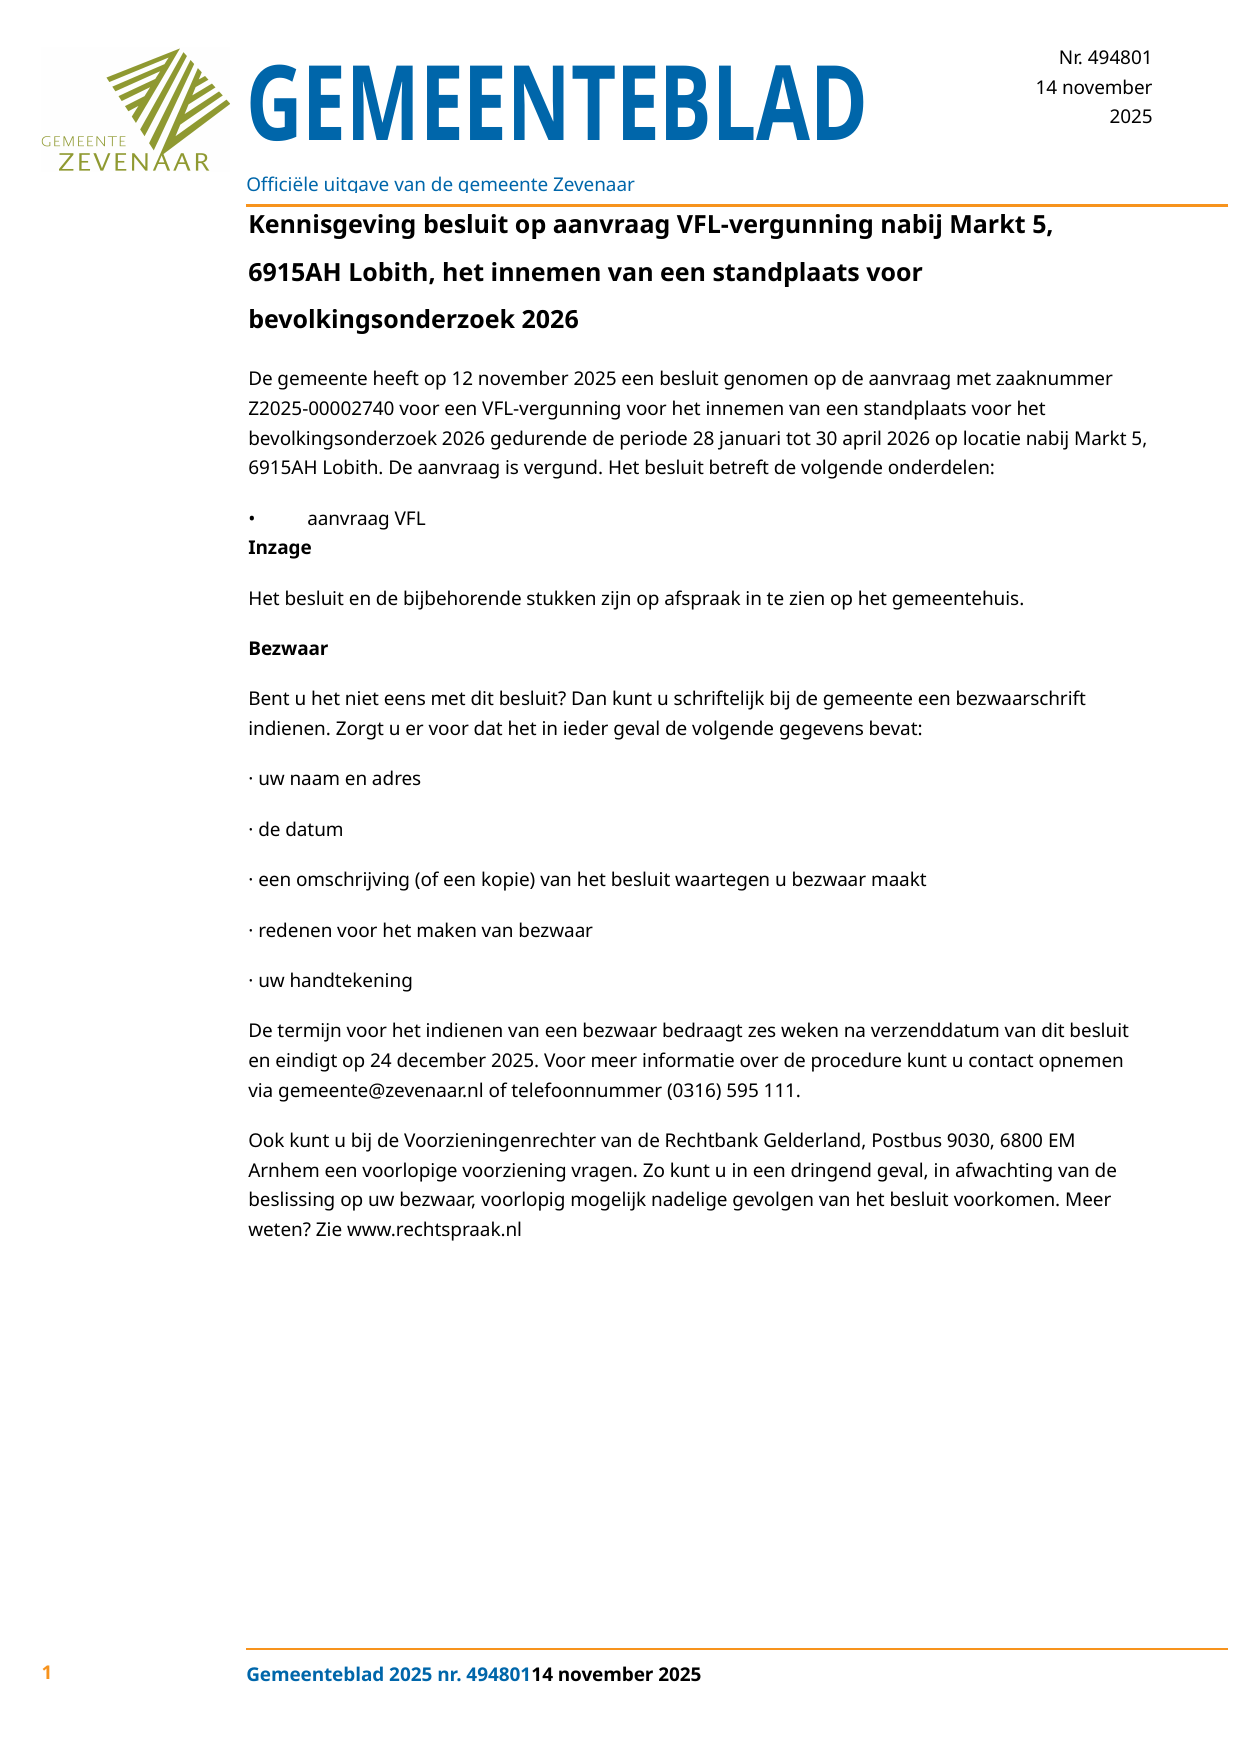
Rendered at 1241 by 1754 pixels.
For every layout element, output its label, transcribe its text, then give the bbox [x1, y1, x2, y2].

text · de datum [248, 816, 1152, 842]
text · uw handtekening [248, 967, 1152, 993]
text · redenen voor het maken van bezwaar [248, 917, 1152, 942]
text Kennisgeving besluit op aanvraag VFL-vergunning nabij Markt 5, 6915AH Lobith, het innemen van een standplaats voor bevolkingsonderzoek 2026 [248, 207, 1152, 336]
text Bent u het niet eens met dit besluit? Dan kunt u schriftelijk bij de gemeente een bezwaarschrift indienen. Zorgt u er voor dat het in ieder geval de volgende gegevens bevat: [248, 686, 1152, 741]
text De termijn voor het indienen van een bezwaar bedraagt zes weken na verzenddatum van dit besluit en eindigt op 24 december 2025. Voor meer informatie over de procedure kunt u contact opnemen via gemeente@zevenaar.nl of telefoonnummer (0316) 595 111. [248, 1018, 1152, 1102]
text Ook kunt u bij de Voorzieningenrechter van de Rechtbank Gelderland, Postbus 9030, 6800 EM Arnhem een voorlopige voorziening vragen. Zo kunt u in een dringend geval, in afwachting van de beslissing op uw bezwaar, voorlopig mogelijk nadelige gevolgen van het besluit voorkomen. Meer weten? Zie www.rechtspraak.nl [248, 1127, 1152, 1242]
text Bezwaar [248, 635, 1152, 661]
picture [41, 47, 231, 172]
text Inzage [248, 534, 1152, 560]
text · een omschrijving (of een kopie) van het besluit waartegen u bezwaar maakt [248, 866, 1152, 892]
text De gemeente heeft op 12 november 2025 een besluit genomen op de aanvraag met zaaknummer Z2025-00002740 voor een VFL-vergunning voor het innemen van een standplaats voor het bevolkingsonderzoek 2026 gedurende de periode 28 januari tot 30 april 2026 op locatie nabij Markt 5, 6915AH Lobith. De aanvraag is vergund. Het besluit betreft de volgende onderdelen: [248, 366, 1152, 480]
list aanvraag VFL [248, 505, 1152, 530]
text Het besluit en de bijbehorende stukken zijn op afspraak in te zien op het gemeentehuis. [248, 585, 1152, 610]
text · uw naam en adres [248, 766, 1152, 791]
